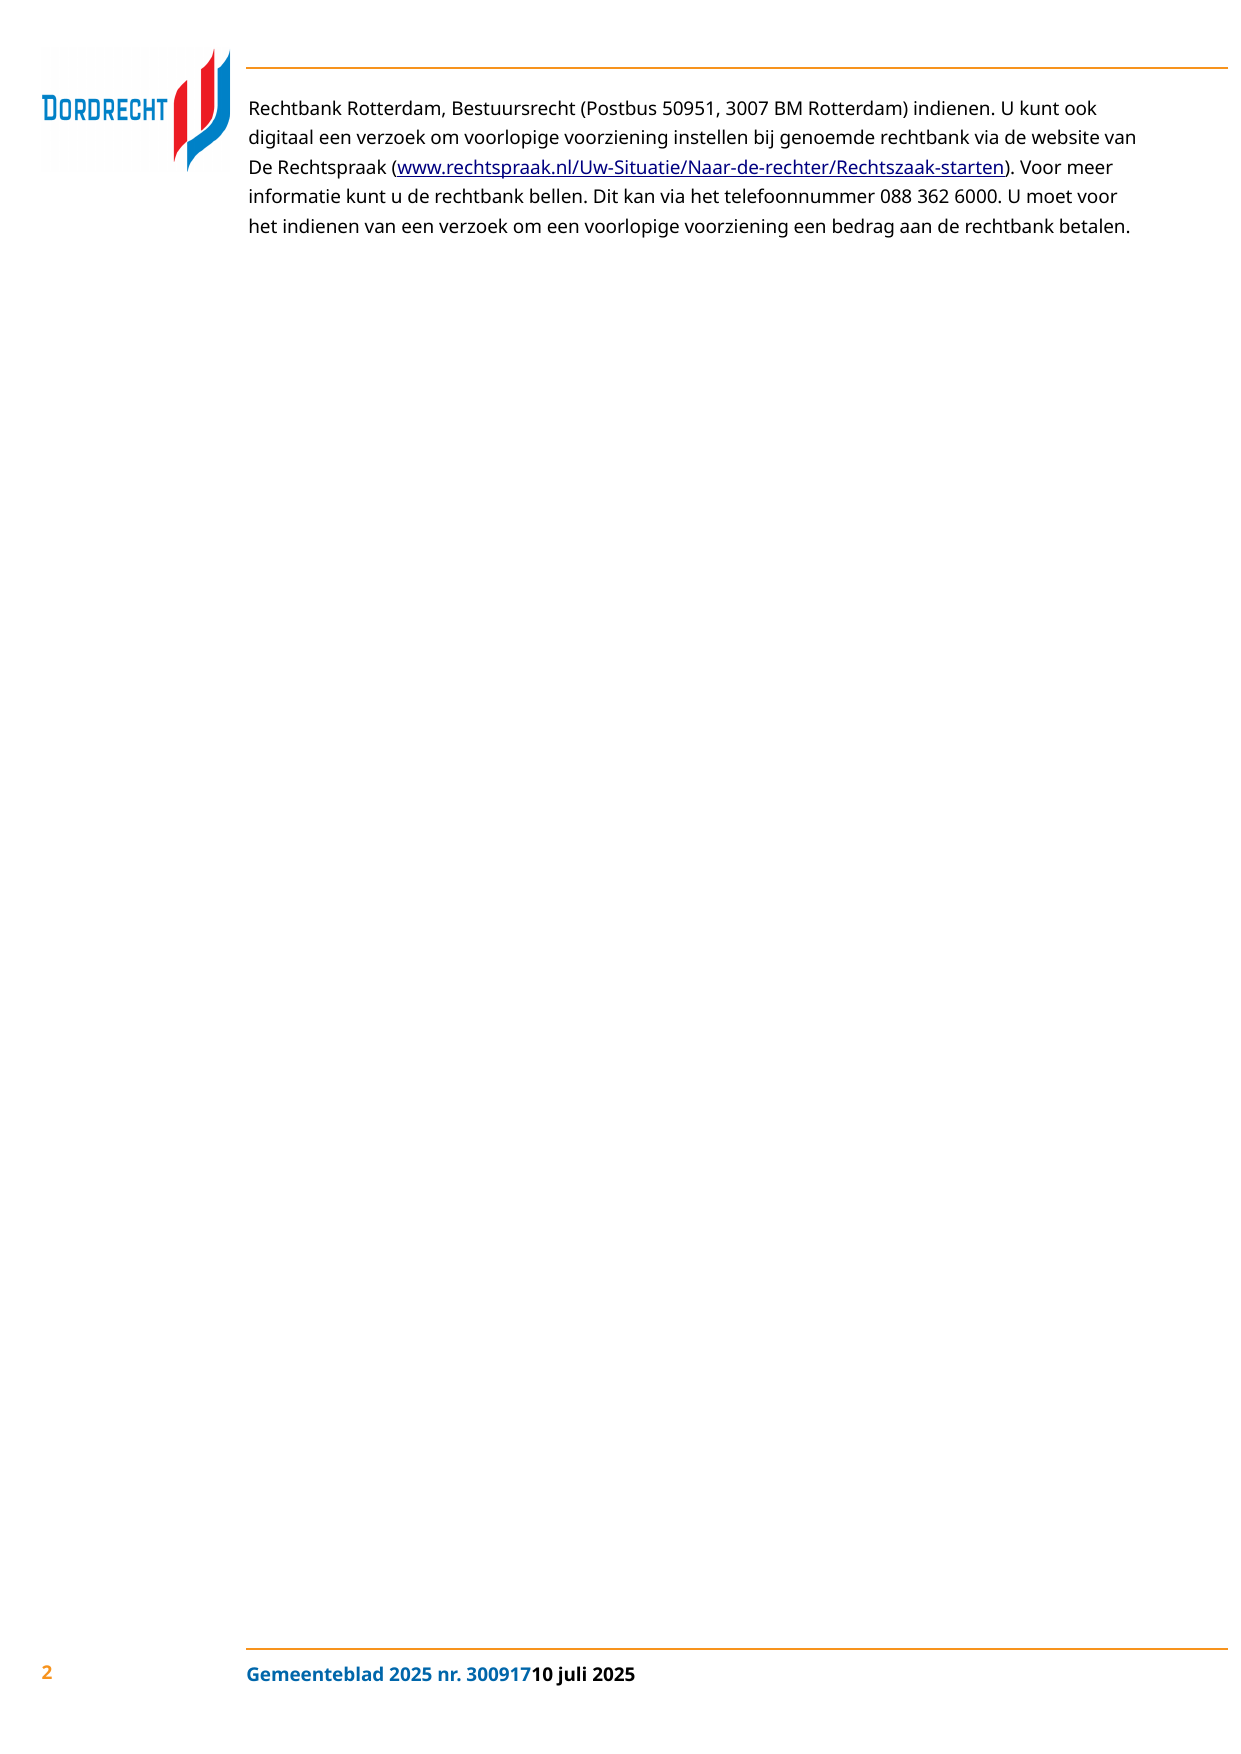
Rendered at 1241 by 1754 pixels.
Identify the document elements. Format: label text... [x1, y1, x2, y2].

picture [41, 47, 231, 172]
text Rechtbank Rotterdam, Bestuursrecht (Postbus 50951, 3007 BM Rotterdam) indienen. U kunt ook digitaal een verzoek om voorlopige voorziening instellen bij genoemde rechtbank via de website van De Rechtspraak (www.rechtspraak.nl/Uw-Situatie/Naar-de-rechter/Rechtszaak-starten). Voor meer informatie kunt u de rechtbank bellen. Dit kan via het telefoonnummer 088 362 6000. U moet voor het indienen van een verzoek om een voorlopige voorziening een bedrag aan de rechtbank betalen. [248, 95, 1152, 239]
